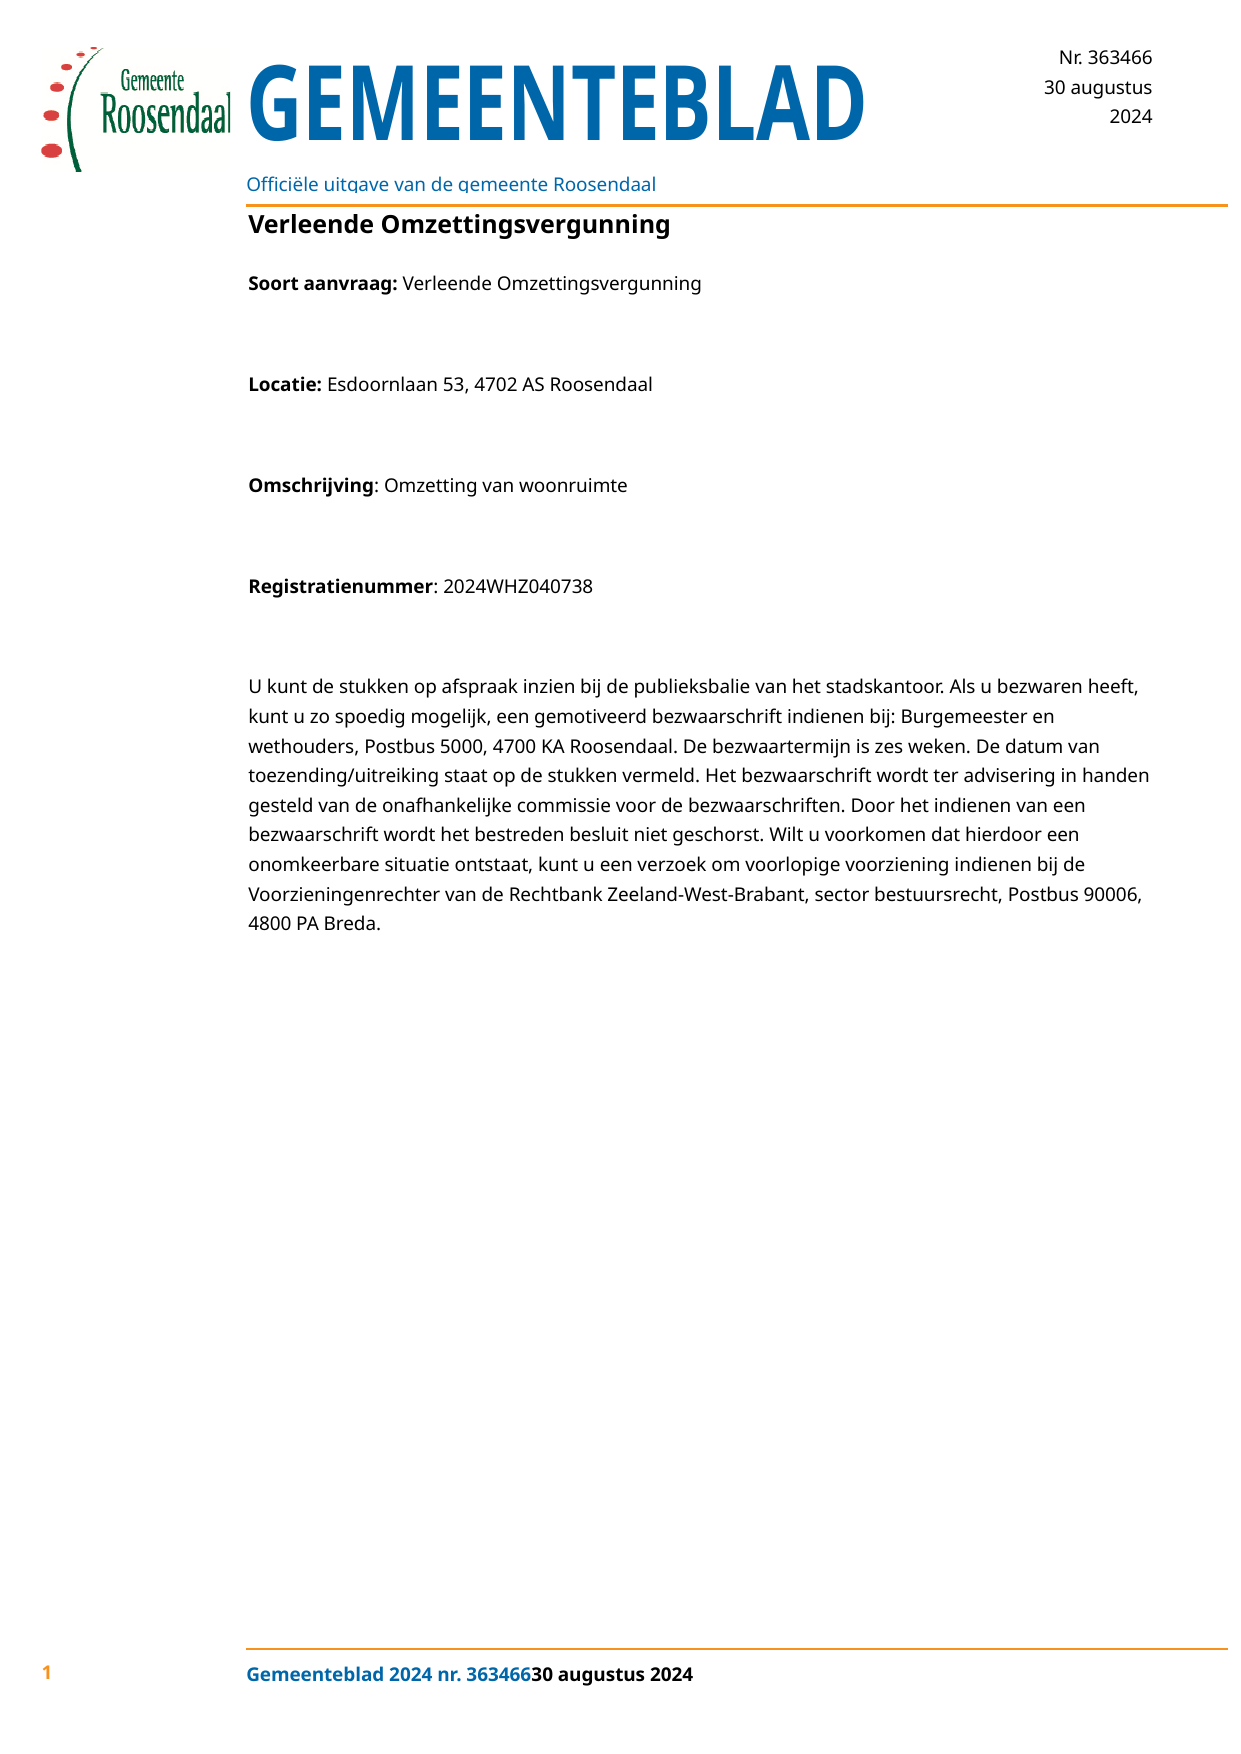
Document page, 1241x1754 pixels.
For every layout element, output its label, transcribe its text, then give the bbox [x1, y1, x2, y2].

text Soort aanvraag: Verleende Omzettingsvergunning [248, 270, 1152, 296]
text Registratienummer: 2024WHZ040738 [248, 573, 1152, 598]
text Locatie: Esdoornlaan 53, 4702 AS Roosendaal [248, 371, 1152, 397]
text Verleende Omzettingsvergunning [248, 207, 1152, 241]
text Omschrijving: Omzetting van woonruimte [248, 472, 1152, 498]
text U kunt de stukken op afspraak inzien bij de publieksbalie van het stadskantoor. Als u bezwaren heeft, kunt u zo spoedig mogelijk, een gemotiveerd bezwaarschrift indienen bij: Burgemeester en wethouders, Postbus 5000, 4700 KA Roosendaal. De bezwaartermijn is zes weken. De datum van toezending/uitreiking staat op de stukken vermeld. Het bezwaarschrift wordt ter advisering in handen gesteld van de onafhankelijke commissie voor de bezwaarschriften. Door het indienen van een bezwaarschrift wordt het bestreden besluit niet geschorst. Wilt u voorkomen dat hierdoor een onomkeerbare situatie ontstaat, kunt u een verzoek om voorlopige voorziening indienen bij de Voorzieningenrechter van de Rechtbank Zeeland-West-Brabant, sector bestuursrecht, Postbus 90006, 4800 PA Breda. [248, 674, 1152, 936]
picture [41, 47, 231, 172]
